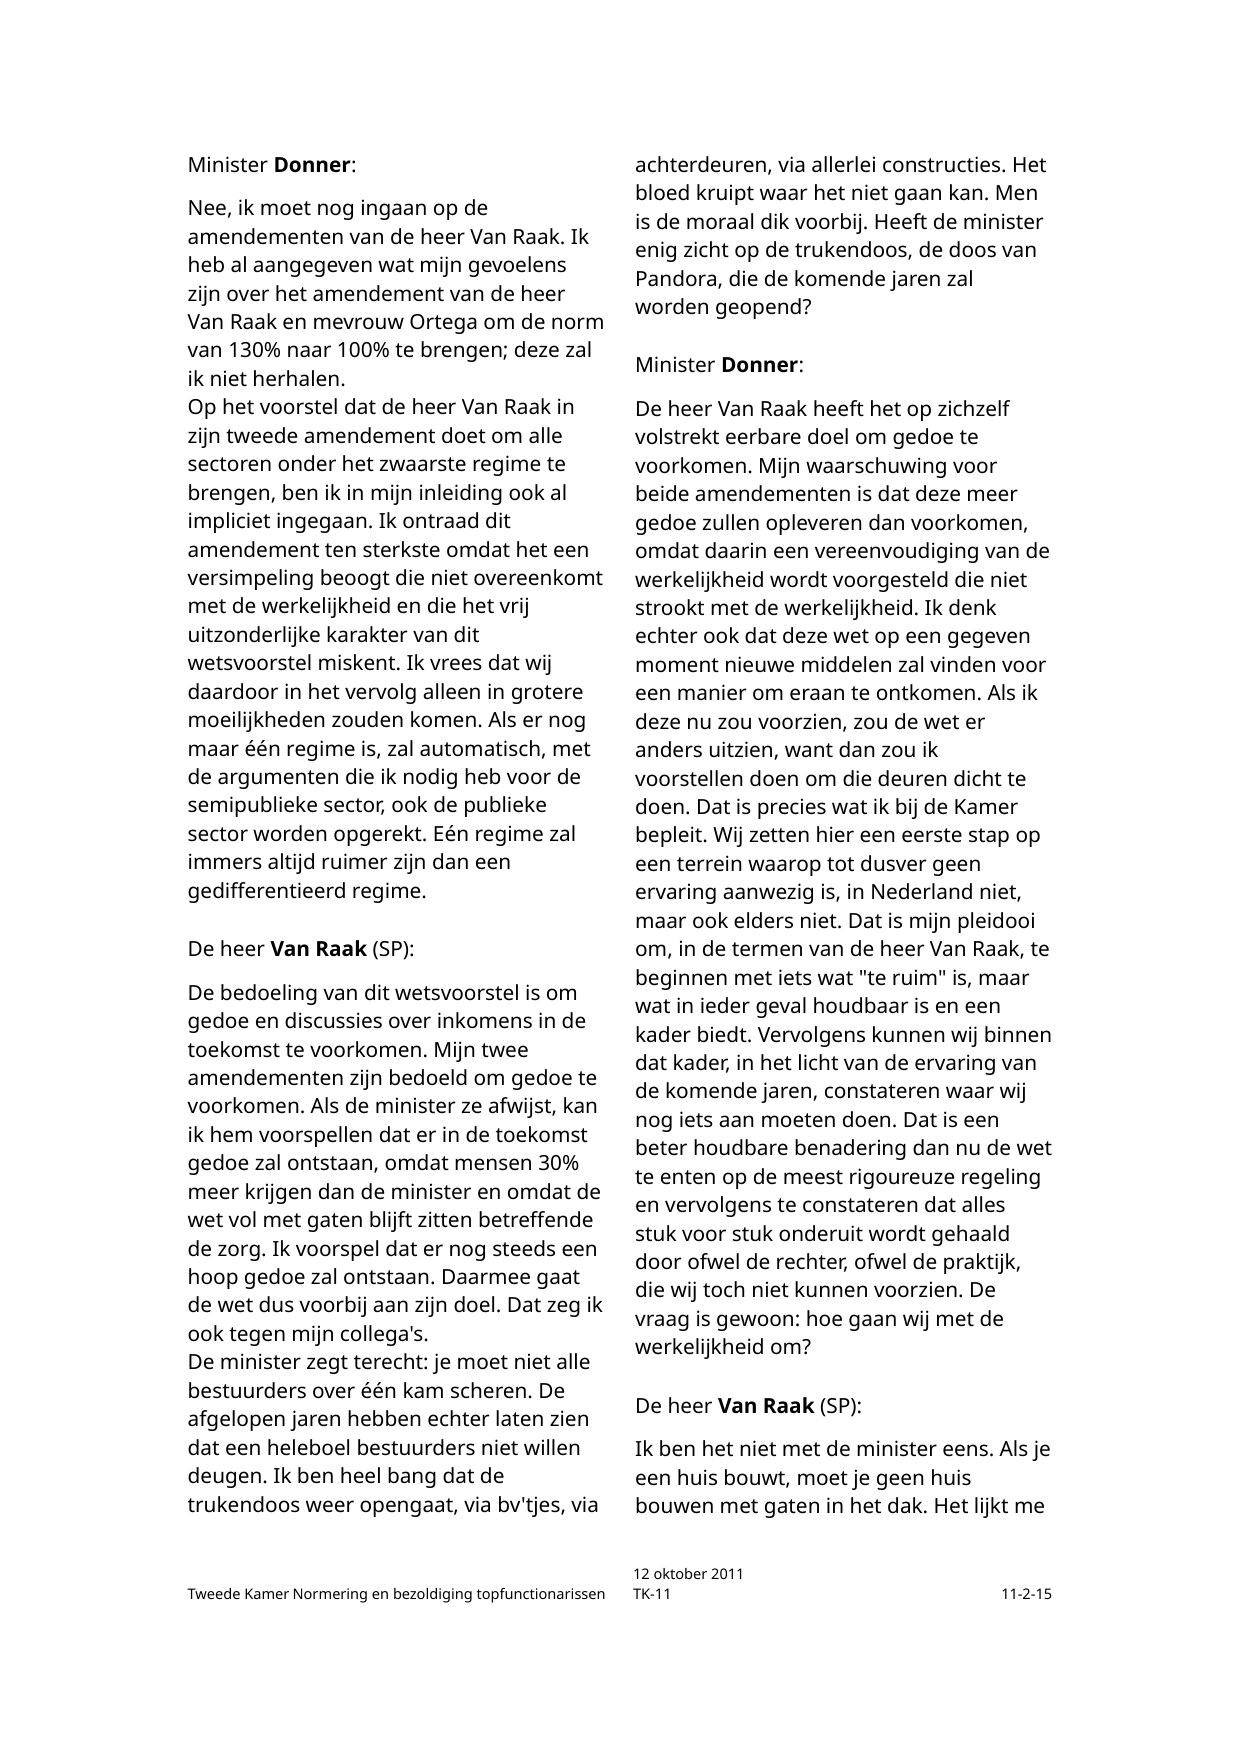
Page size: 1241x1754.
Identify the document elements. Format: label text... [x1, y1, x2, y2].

text De minister zegt terecht: je moet niet alle bestuurders over één kam scheren. De afgelopen jaren hebben echter laten zien dat een heleboel bestuurders niet willen deugen. Ik ben heel bang dat de trukendoos weer opengaat, via bv'tjes, via [187, 1347, 605, 1518]
text Ik ben het niet met de minister eens. Als je een huis bouwt, moet je geen huis bouwen met gaten in het dak. Het lijkt me [635, 1434, 1053, 1520]
text De heer Van Raak (SP): [187, 934, 605, 963]
text Op het voorstel dat de heer Van Raak in zijn tweede amendement doet om alle sectoren onder het zwaarste regime te brengen, ben ik in mijn inleiding ook al impliciet ingegaan. Ik ontraad dit amendement ten sterkste omdat het een versimpeling beoogt die niet overeenkomt met de werkelijkheid en die het vrij uitzonderlijke karakter van dit wetsvoorstel miskent. Ik vrees dat wij daardoor in het vervolg alleen in grotere moeilijkheden zouden komen. Als er nog maar één regime is, zal automatisch, met de argumenten die ik nodig heb voor de semipublieke sector, ook de publieke sector worden opgerekt. Eén regime zal immers altijd ruimer zijn dan een gedifferentieerd regime. [187, 392, 605, 904]
text De heer Van Raak (SP): [635, 1391, 1053, 1419]
text De bedoeling van dit wetsvoorstel is om gedoe en discussies over inkomens in de toekomst te voorkomen. Mijn twee amendementen zijn bedoeld om gedoe te voorkomen. Als de minister ze afwijst, kan ik hem voorspellen dat er in de toekomst gedoe zal ontstaan, omdat mensen 30% meer krijgen dan de minister en omdat de wet vol met gaten blijft zitten betreffende de zorg. Ik voorspel dat er nog steeds een hoop gedoe zal ontstaan. Daarmee gaat de wet dus voorbij aan zijn doel. Dat zeg ik ook tegen mijn collega's. [187, 978, 605, 1347]
text Minister Donner: [635, 351, 1053, 379]
text achterdeuren, via allerlei constructies. Het bloed kruipt waar het niet gaan kan. Men is de moraal dik voorbij. Heeft de minister enig zicht op de trukendoos, de doos van Pandora, die de komende jaren zal worden geopend? [635, 150, 1053, 321]
text Minister Donner: [187, 150, 605, 178]
text Nee, ik moet nog ingaan op de amendementen van de heer Van Raak. Ik heb al aangegeven wat mijn gevoelens zijn over het amendement van de heer Van Raak en mevrouw Ortega om de norm van 130% naar 100% te brengen; deze zal ik niet herhalen. [187, 193, 605, 392]
text De heer Van Raak heeft het op zichzelf volstrekt eerbare doel om gedoe te voorkomen. Mijn waarschuwing voor beide amendementen is dat deze meer gedoe zullen opleveren dan voorkomen, omdat daarin een vereenvoudiging van de werkelijkheid wordt voorgesteld die niet strookt met de werkelijkheid. Ik denk echter ook dat deze wet op een gegeven moment nieuwe middelen zal vinden voor een manier om eraan te ontkomen. Als ik deze nu zou voorzien, zou de wet er anders uitzien, want dan zou ik voorstellen doen om die deuren dicht te doen. Dat is precies wat ik bij de Kamer bepleit. Wij zetten hier een eerste stap op een terrein waarop tot dusver geen ervaring aanwezig is, in Nederland niet, maar ook elders niet. Dat is mijn pleidooi om, in de termen van de heer Van Raak, te beginnen met iets wat "te ruim" is, maar wat in ieder geval houdbaar is en een kader biedt. Vervolgens kunnen wij binnen dat kader, in het licht van de ervaring van de komende jaren, constateren waar wij nog iets aan moeten doen. Dat is een beter houdbare benadering dan nu de wet te enten op de meest rigoureuze regeling en vervolgens te constateren dat alles stuk voor stuk onderuit wordt gehaald door ofwel de rechter, ofwel de praktijk, die wij toch niet kunnen voorzien. De vraag is gewoon: hoe gaan wij met de werkelijkheid om? [635, 394, 1053, 1361]
